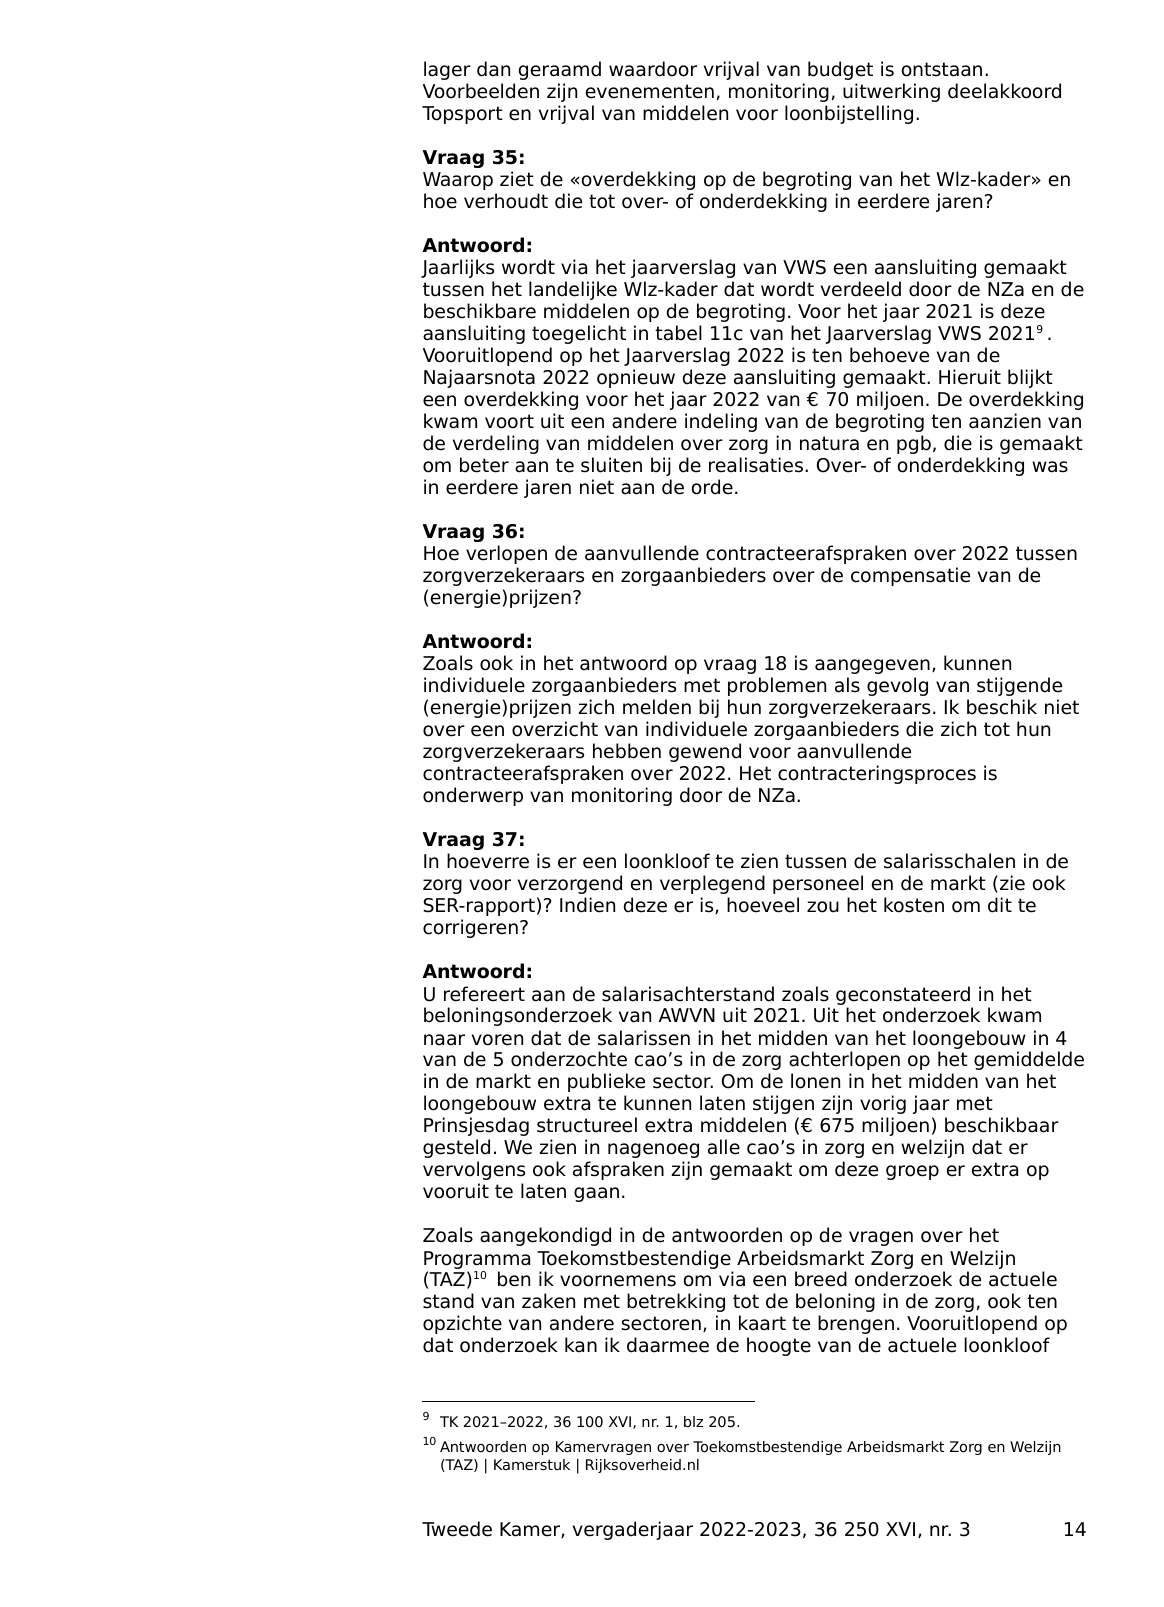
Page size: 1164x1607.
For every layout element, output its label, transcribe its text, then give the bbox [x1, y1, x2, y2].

text Vraag 36: [422, 521, 1087, 543]
text Antwoord: [422, 631, 1087, 653]
text Jaarlijks wordt via het jaarverslag van VWS een aansluiting gemaakt tussen het landelijke Wlz-kader dat wordt verdeeld door de NZa en de beschikbare middelen op de begroting. Voor het jaar 2021 is deze aansluiting toegelicht in tabel 11c van het Jaarverslag VWS 2021. [422, 257, 1087, 345]
text TK 2021–2022, 36 100 XVI, nr. 1, blz 205. [422, 1410, 1087, 1432]
text Vraag 37: [422, 829, 1087, 851]
text Waarop ziet de «overdekking op de begroting van het Wlz-kader» en hoe verhoudt die tot over- of onderdekking in eerdere jaren? [422, 169, 1087, 213]
text Vraag 35: [422, 147, 1087, 169]
text U refereert aan de salarisachterstand zoals geconstateerd in het beloningsonderzoek van AWVN uit 2021. Uit het onderzoek kwam naar voren dat de salarissen in het midden van het loongebouw in 4 van de 5 onderzochte cao’s in de zorg achterlopen op het gemiddelde in de markt en publieke sector. Om de lonen in het midden van het loongebouw extra te kunnen laten stijgen zijn vorig jaar met Prinsjesdag structureel extra middelen (€ 675 miljoen) beschikbaar gesteld. We zien in nagenoeg alle cao’s in zorg en welzijn dat er vervolgens ook afspraken zijn gemaakt om deze groep er extra op vooruit te laten gaan. [422, 983, 1087, 1203]
text Zoals aangekondigd in de antwoorden op de vragen over het Programma Toekomstbestendige Arbeidsmarkt Zorg en Welzijn (TAZ) ben ik voornemens om via een breed onderzoek de actuele stand van zaken met betrekking tot de beloning in de zorg, ook ten opzichte van andere sectoren, in kaart te brengen. Vooruitlopend op dat onderzoek kan ik daarmee de hoogte van de actuele loonkloof [422, 1225, 1087, 1357]
text Zoals ook in het antwoord op vraag 18 is aangegeven, kunnen individuele zorgaanbieders met problemen als gevolg van stijgende (energie)prijzen zich melden bij hun zorgverzekeraars. Ik beschik niet over een overzicht van individuele zorgaanbieders die zich tot hun zorgverzekeraars hebben gewend voor aanvullende contracteerafspraken over 2022. Het contracteringsproces is onderwerp van monitoring door de NZa. [422, 653, 1087, 807]
text Hoe verlopen de aanvullende contracteerafspraken over 2022 tussen zorgverzekeraars en zorgaanbieders over de compensatie van de (energie)prijzen? [422, 543, 1087, 609]
text Antwoord: [422, 235, 1087, 257]
text Vooruitlopend op het Jaarverslag 2022 is ten behoeve van de Najaarsnota 2022 opnieuw deze aansluiting gemaakt. Hieruit blijkt een overdekking voor het jaar 2022 van € 70 miljoen. De overdekking kwam voort uit een andere indeling van de begroting ten aanzien van de verdeling van middelen over zorg in natura en pgb, die is gemaakt om beter aan te sluiten bij de realisaties. Over- of onderdekking was in eerdere jaren niet aan de orde. [422, 345, 1087, 499]
text In hoeverre is er een loonkloof te zien tussen de salarisschalen in de zorg voor verzorgend en verplegend personeel en de markt (zie ook SER-rapport)? Indien deze er is, hoeveel zou het kosten om dit te corrigeren? [422, 851, 1087, 939]
text Antwoorden op Kamervragen over Toekomstbestendige Arbeidsmarkt Zorg en Welzijn (TAZ) | Kamerstuk | Rijksoverheid.nl [422, 1435, 1087, 1474]
text Antwoord: [422, 961, 1087, 983]
text lager dan geraamd waardoor vrijval van budget is ontstaan. Voorbeelden zijn evenementen, monitoring, uitwerking deelakkoord Topsport en vrijval van middelen voor loonbijstelling. [422, 59, 1087, 125]
